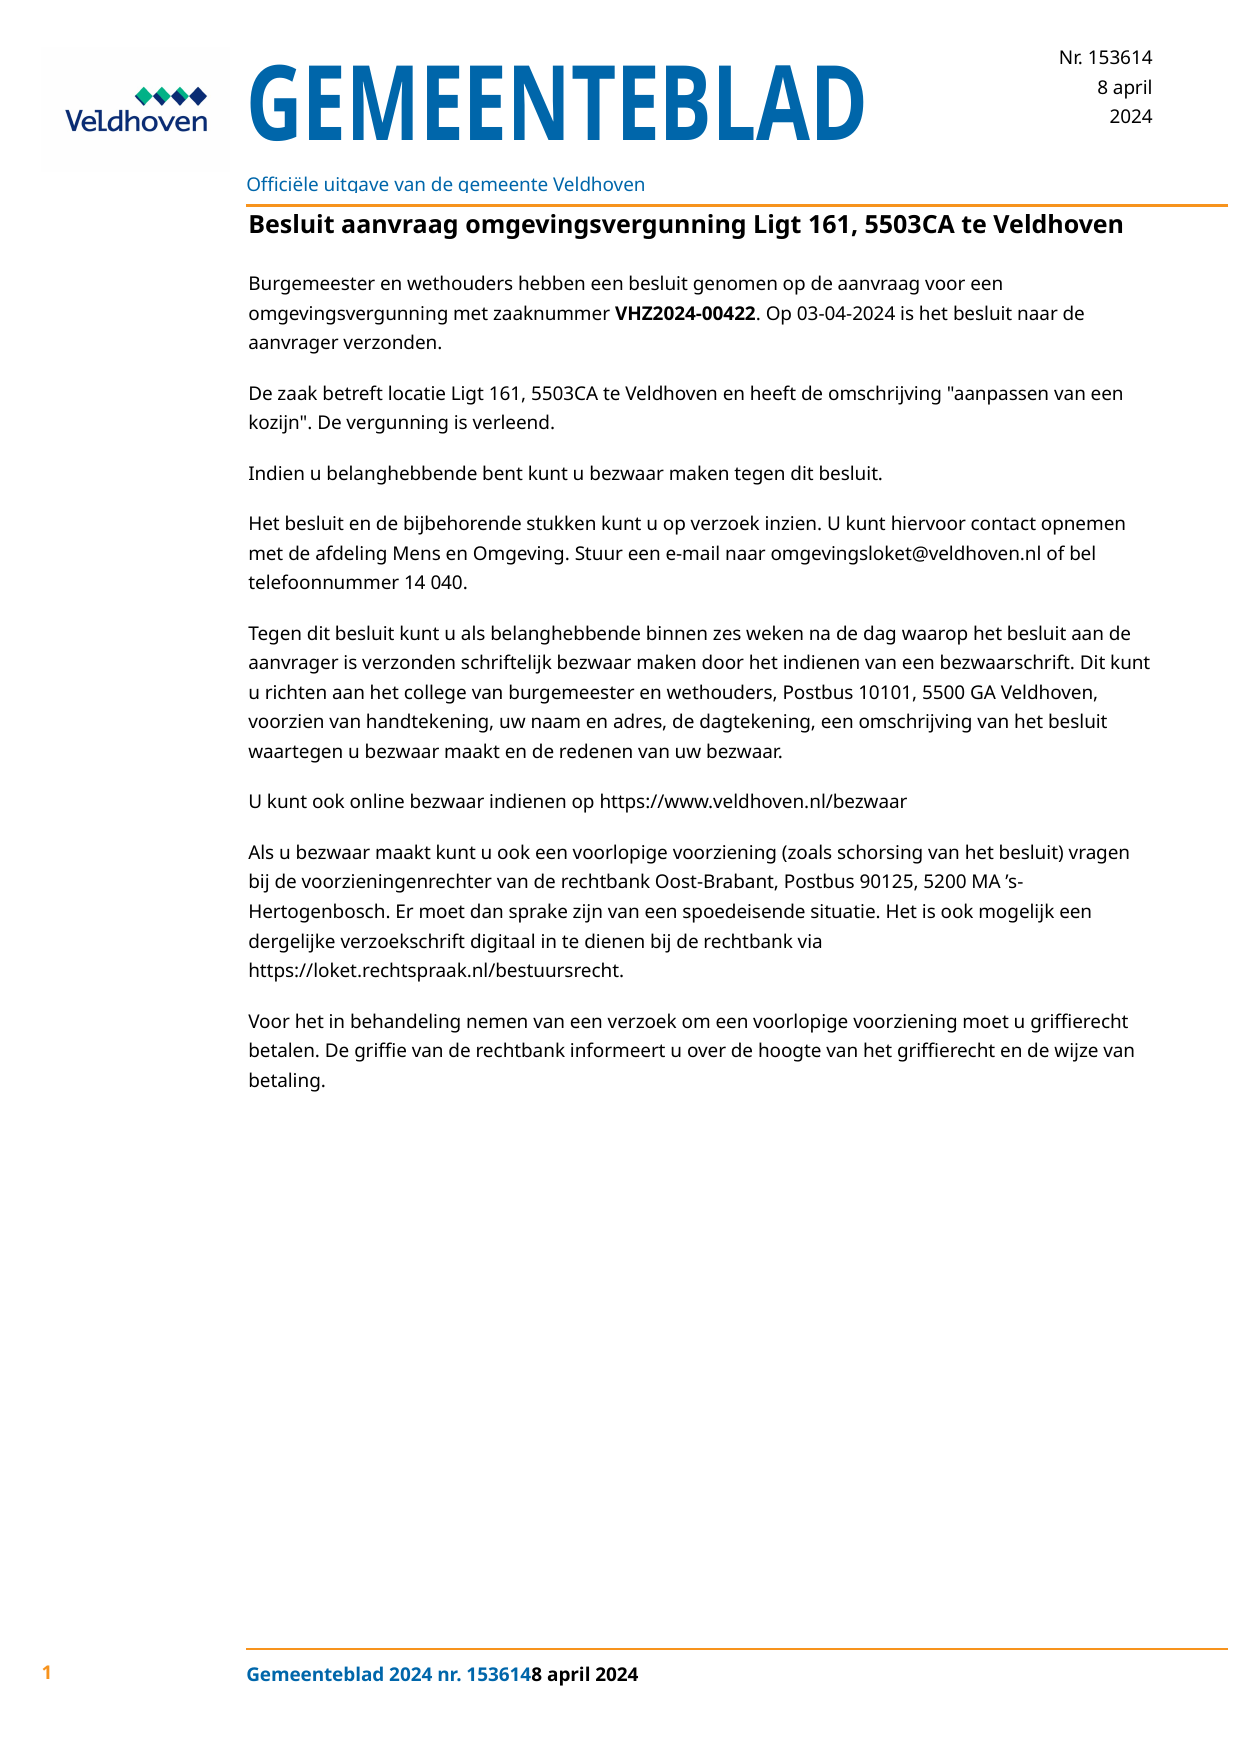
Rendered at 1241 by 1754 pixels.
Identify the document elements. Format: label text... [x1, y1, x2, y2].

text Burgemeester en wethouders hebben een besluit genomen op de aanvraag voor een omgevingsvergunning met zaaknummer VHZ2024-00422. Op 03-04-2024 is het besluit naar de aanvrager verzonden. [248, 270, 1152, 355]
text Als u bezwaar maakt kunt u ook een voorlopige voorziening (zoals schorsing van het besluit) vragen bij de voorzieningenrechter van de rechtbank Oost-Brabant, Postbus 90125, 5200 MA ’s-Hertogenbosch. Er moet dan sprake zijn van een spoedeisende situatie. Het is ook mogelijk een dergelijke verzoekschrift digitaal in te dienen bij de rechtbank via https://loket.rechtspraak.nl/bestuursrecht. [248, 839, 1152, 983]
text Besluit aanvraag omgevingsvergunning Ligt 161, 5503CA te Veldhoven [248, 207, 1152, 241]
text Voor het in behandeling nemen van een verzoek om een voorlopige voorziening moet u griffierecht betalen. De griffie van de rechtbank informeert u over de hoogte van het griffierecht en de wijze van betaling. [248, 1008, 1152, 1093]
text Tegen dit besluit kunt u als belanghebbende binnen zes weken na de dag waarop het besluit aan de aanvrager is verzonden schriftelijk bezwaar maken door het indienen van een bezwaarschrift. Dit kunt u richten aan het college van burgemeester en wethouders, Postbus 10101, 5500 GA Veldhoven, voorzien van handtekening, uw naam en adres, de dagtekening, een omschrijving van het besluit waartegen u bezwaar maakt en de redenen van uw bezwaar. [248, 620, 1152, 764]
text Het besluit en de bijbehorende stukken kunt u op verzoek inzien. U kunt hiervoor contact opnemen met de afdeling Mens en Omgeving. Stuur een e-mail naar omgevingsloket@veldhoven.nl of bel telefoonnummer 14 040. [248, 510, 1152, 595]
text U kunt ook online bezwaar indienen op https://www.veldhoven.nl/bezwaar [248, 789, 1152, 814]
picture [41, 47, 231, 172]
text De zaak betreft locatie Ligt 161, 5503CA te Veldhoven en heeft de omschrijving "aanpassen van een kozijn". De vergunning is verleend. [248, 380, 1152, 435]
text Indien u belanghebbende bent kunt u bezwaar maken tegen dit besluit. [248, 460, 1152, 486]
